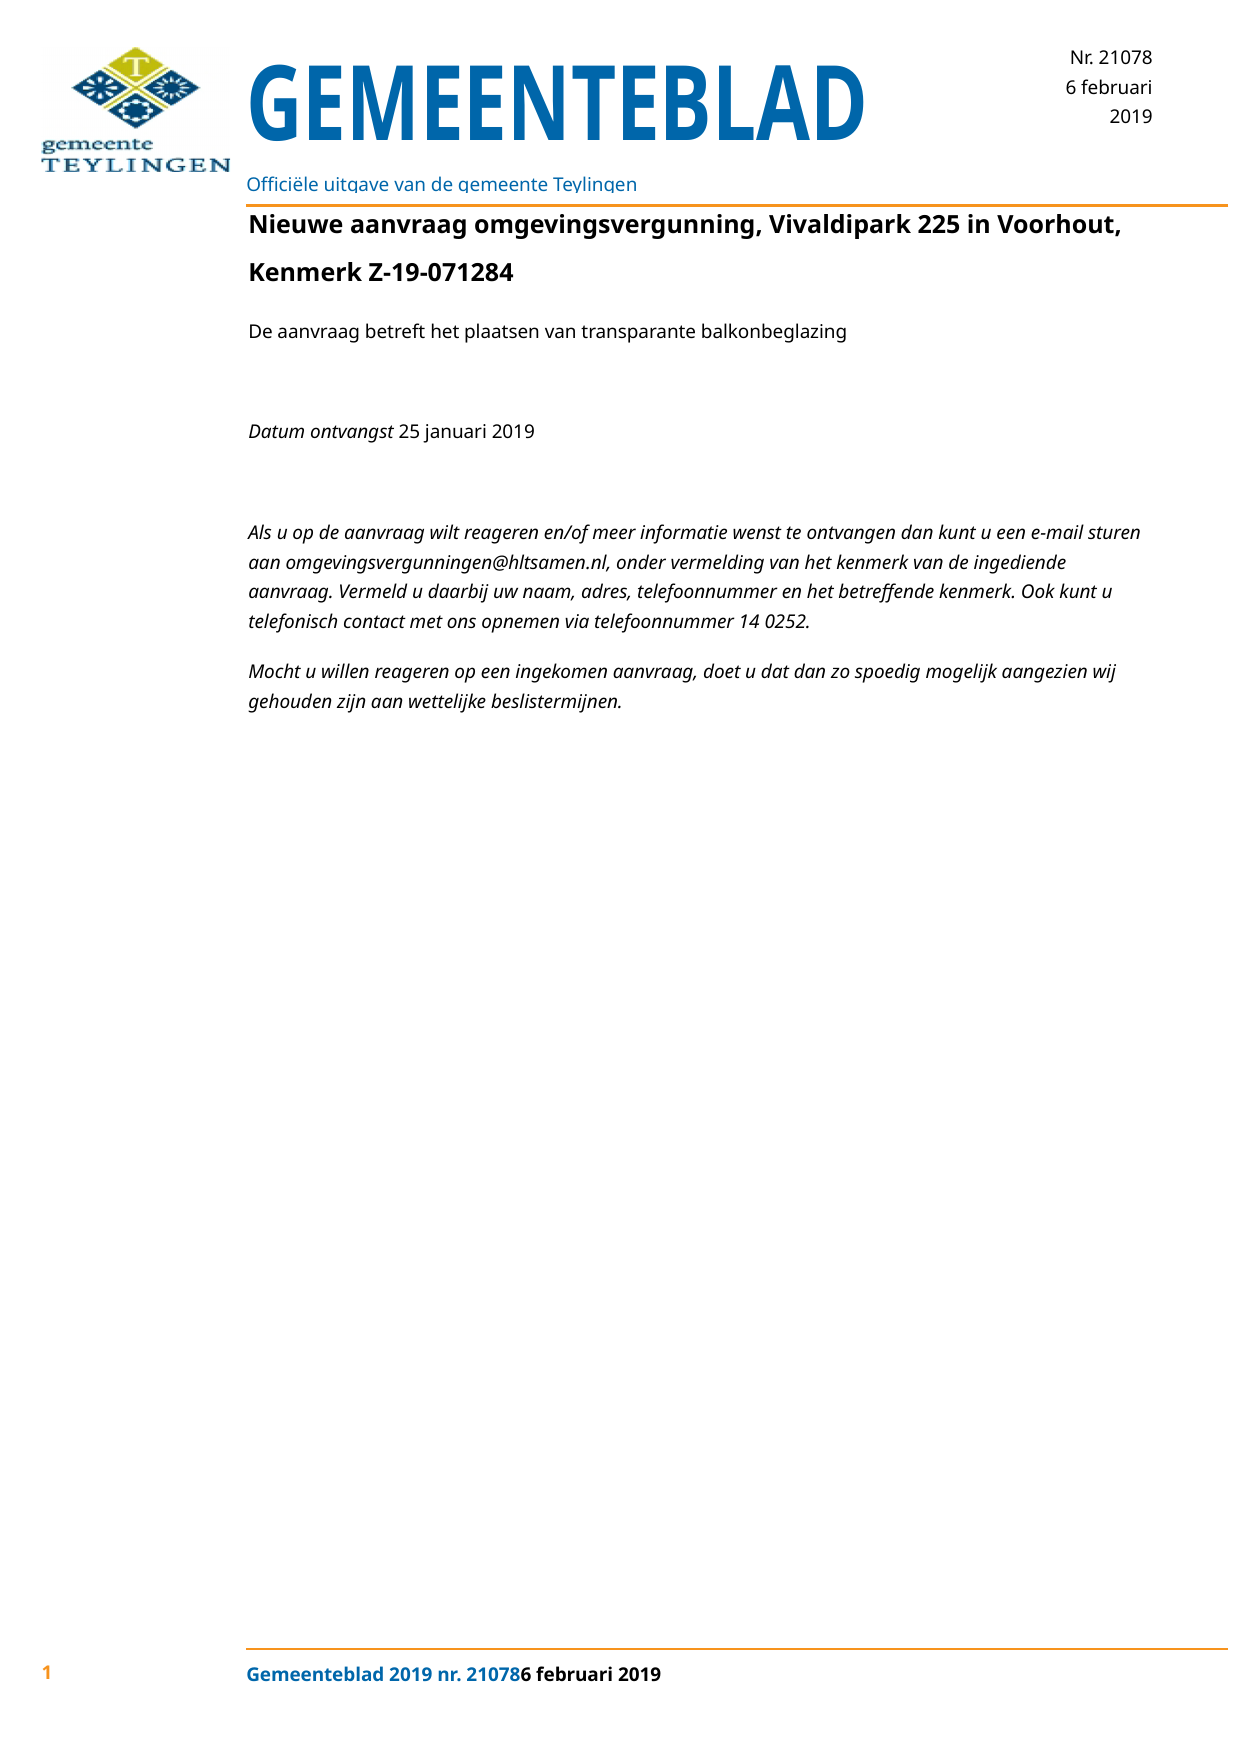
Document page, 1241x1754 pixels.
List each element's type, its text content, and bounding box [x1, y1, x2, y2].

text Nieuwe aanvraag omgevingsvergunning, Vivaldipark 225 in Voorhout, Kenmerk Z-19-071284 [248, 207, 1152, 288]
picture [41, 47, 231, 172]
text Als u op de aanvraag wilt reageren en/of meer informatie wenst te ontvangen dan kunt u een e-mail sturen aan omgevingsvergunningen@hltsamen.nl, onder vermelding van het kenmerk van de ingediende aanvraag. Vermeld u daarbij uw naam, adres, telefoonnummer en het betreffende kenmerk. Ook kunt u telefonisch contact met ons opnemen via telefoonnummer 14 0252. [248, 519, 1152, 634]
text De aanvraag betreft het plaatsen van transparante balkonbeglazing [248, 318, 1152, 344]
text Datum ontvangst 25 januari 2019 [248, 419, 1152, 444]
text Mocht u willen reageren op een ingekomen aanvraag, doet u dat dan zo spoedig mogelijk aangezien wij gehouden zijn aan wettelijke beslistermijnen. [248, 659, 1152, 714]
